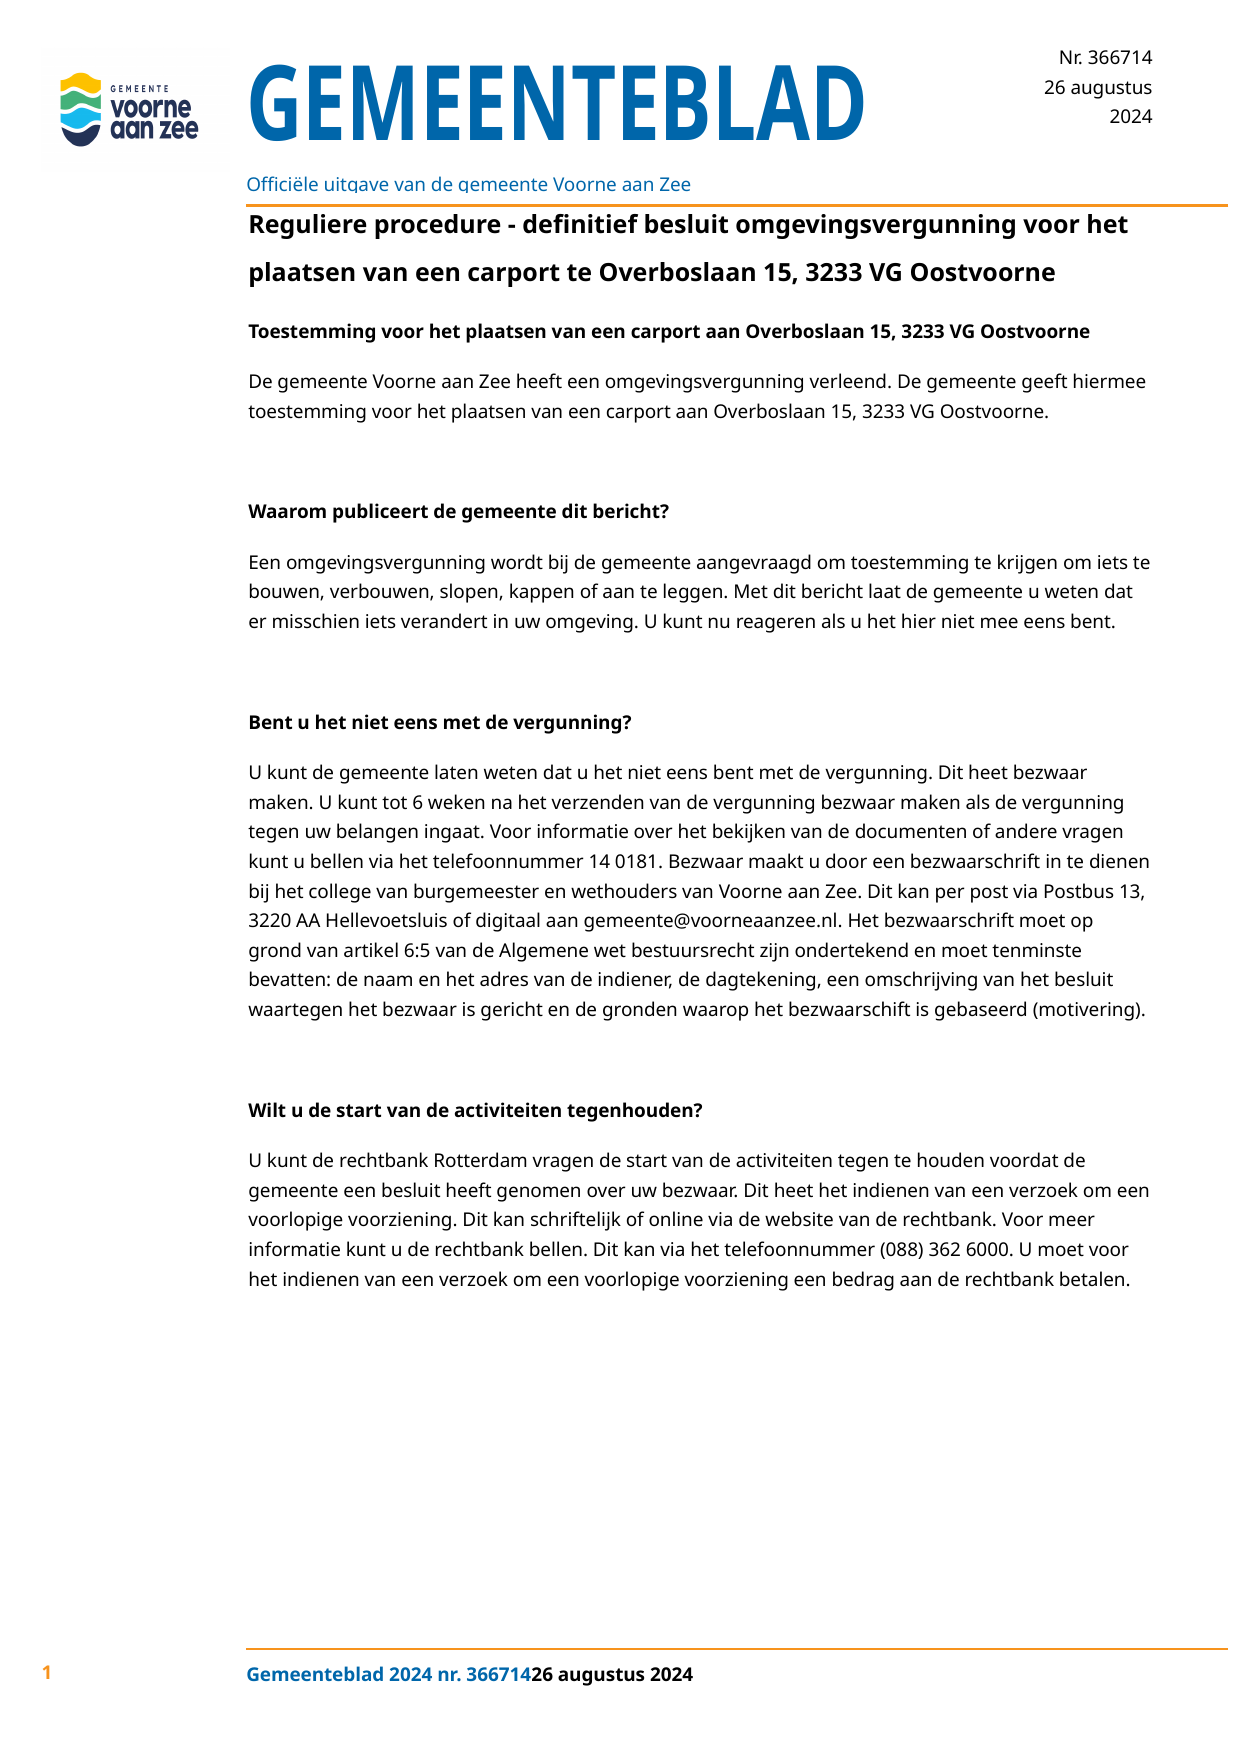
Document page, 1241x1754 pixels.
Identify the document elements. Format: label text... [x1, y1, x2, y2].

text Bent u het niet eens met de vergunning? [248, 709, 1152, 735]
text Wilt u de start van de activiteiten tegenhouden? [248, 1097, 1152, 1123]
text Een omgevingsvergunning wordt bij de gemeente aangevraagd om toestemming te krijgen om iets te bouwen, verbouwen, slopen, kappen of aan te leggen. Met dit bericht laat de gemeente u weten dat er misschien iets verandert in uw omgeving. U kunt nu reageren als u het hier niet mee eens bent. [248, 549, 1152, 634]
text De gemeente Voorne aan Zee heeft een omgevingsvergunning verleend. De gemeente geeft hiermee toestemming voor het plaatsen van een carport aan Overboslaan 15, 3233 VG Oostvoorne. [248, 368, 1152, 424]
text Toestemming voor het plaatsen van een carport aan Overboslaan 15, 3233 VG Oostvoorne [248, 318, 1152, 344]
text U kunt de gemeente laten weten dat u het niet eens bent met de vergunning. Dit heet bezwaar maken. U kunt tot 6 weken na het verzenden van de vergunning bezwaar maken als de vergunning tegen uw belangen ingaat. Voor informatie over het bekijken van de documenten of andere vragen kunt u bellen via het telefoonnummer 14 0181. Bezwaar maakt u door een bezwaarschrift in te dienen bij het college van burgemeester en wethouders van Voorne aan Zee. Dit kan per post via Postbus 13, 3220 AA Hellevoetsluis of digitaal aan gemeente@voorneaanzee.nl. Het bezwaarschrift moet op grond van artikel 6:5 van de Algemene wet bestuursrecht zijn ondertekend en moet tenminste bevatten: de naam en het adres van de indiener, de dagtekening, een omschrijving van het besluit waartegen het bezwaar is gericht en de gronden waarop het bezwaarschift is gebaseerd (motivering). [248, 759, 1152, 1022]
text Reguliere procedure - definitief besluit omgevingsvergunning voor het plaatsen van een carport te Overboslaan 15, 3233 VG Oostvoorne [248, 207, 1152, 288]
text U kunt de rechtbank Rotterdam vragen de start van de activiteiten tegen te houden voordat de gemeente een besluit heeft genomen over uw bezwaar. Dit heet het indienen van een verzoek om een voorlopige voorziening. Dit kan schriftelijk of online via de website van de rechtbank. Voor meer informatie kunt u de rechtbank bellen. Dit kan via het telefoonnummer (088) 362 6000. U moet voor het indienen van een verzoek om een voorlopige voorziening een bedrag aan de rechtbank betalen. [248, 1147, 1152, 1292]
picture [41, 47, 231, 172]
text Waarom publiceert de gemeente dit bericht? [248, 499, 1152, 524]
